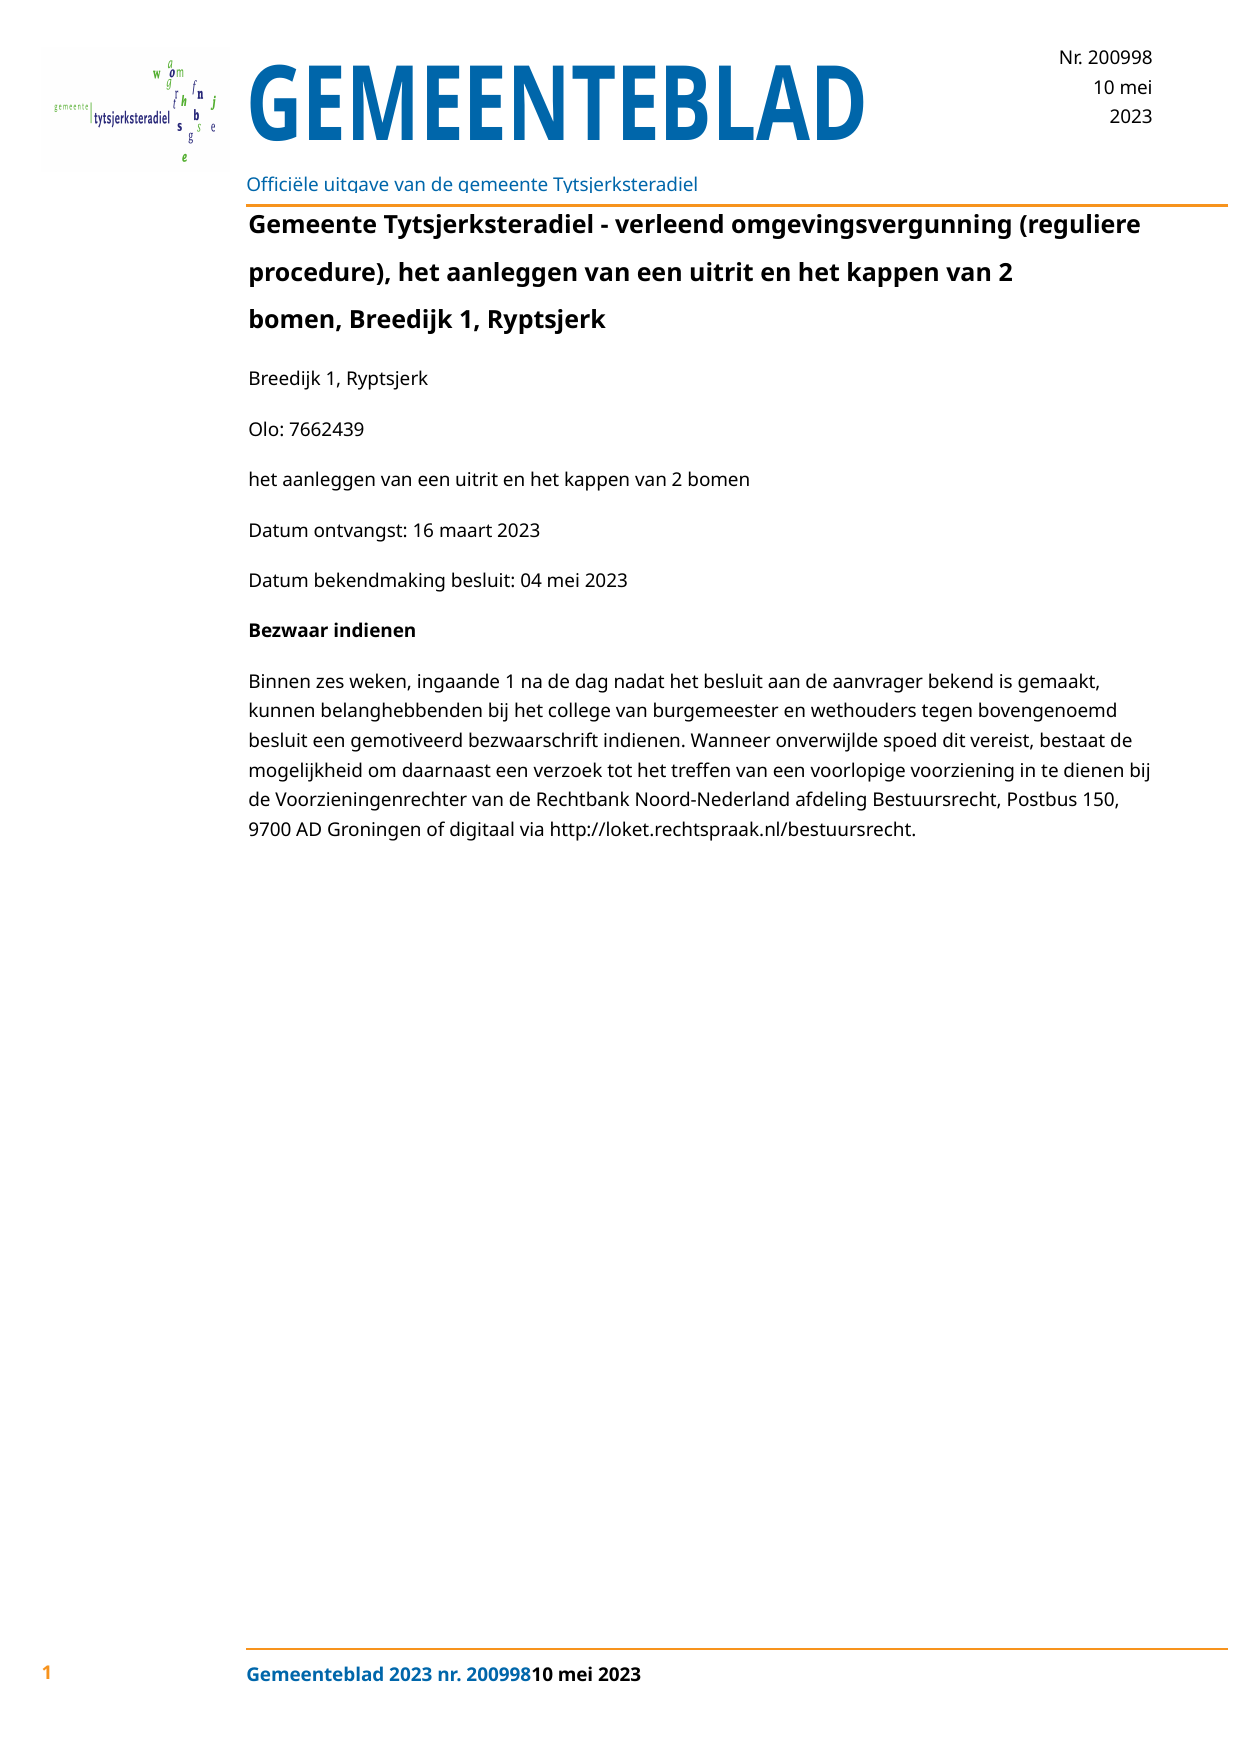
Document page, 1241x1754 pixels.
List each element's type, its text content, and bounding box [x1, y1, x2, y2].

text Olo: 7662439 [248, 416, 1152, 442]
text Bezwaar indienen [248, 618, 1152, 643]
text Datum bekendmaking besluit: 04 mei 2023 [248, 567, 1152, 593]
text het aanleggen van een uitrit en het kappen van 2 bomen [248, 466, 1152, 492]
text Binnen zes weken, ingaande 1 na de dag nadat het besluit aan de aanvrager bekend is gemaakt, kunnen belanghebbenden bij het college van burgemeester en wethouders tegen bovengenoemd besluit een gemotiveerd bezwaarschrift indienen. Wanneer onverwijlde spoed dit vereist, bestaat de mogelijkheid om daarnaast een verzoek tot het treffen van een voorlopige voorziening in te dienen bij de Voorzieningenrechter van de Rechtbank Noord-Nederland afdeling Bestuursrecht, Postbus 150, 9700 AD Groningen of digitaal via http://loket.rechtspraak.nl/bestuursrecht. [248, 668, 1152, 842]
picture [41, 47, 231, 172]
text Datum ontvangst: 16 maart 2023 [248, 517, 1152, 542]
text Breedijk 1, Ryptsjerk [248, 366, 1152, 391]
text Gemeente Tytsjerksteradiel - verleend omgevingsvergunning (reguliere procedure), het aanleggen van een uitrit en het kappen van 2 bomen, Breedijk 1, Ryptsjerk [248, 207, 1152, 336]
